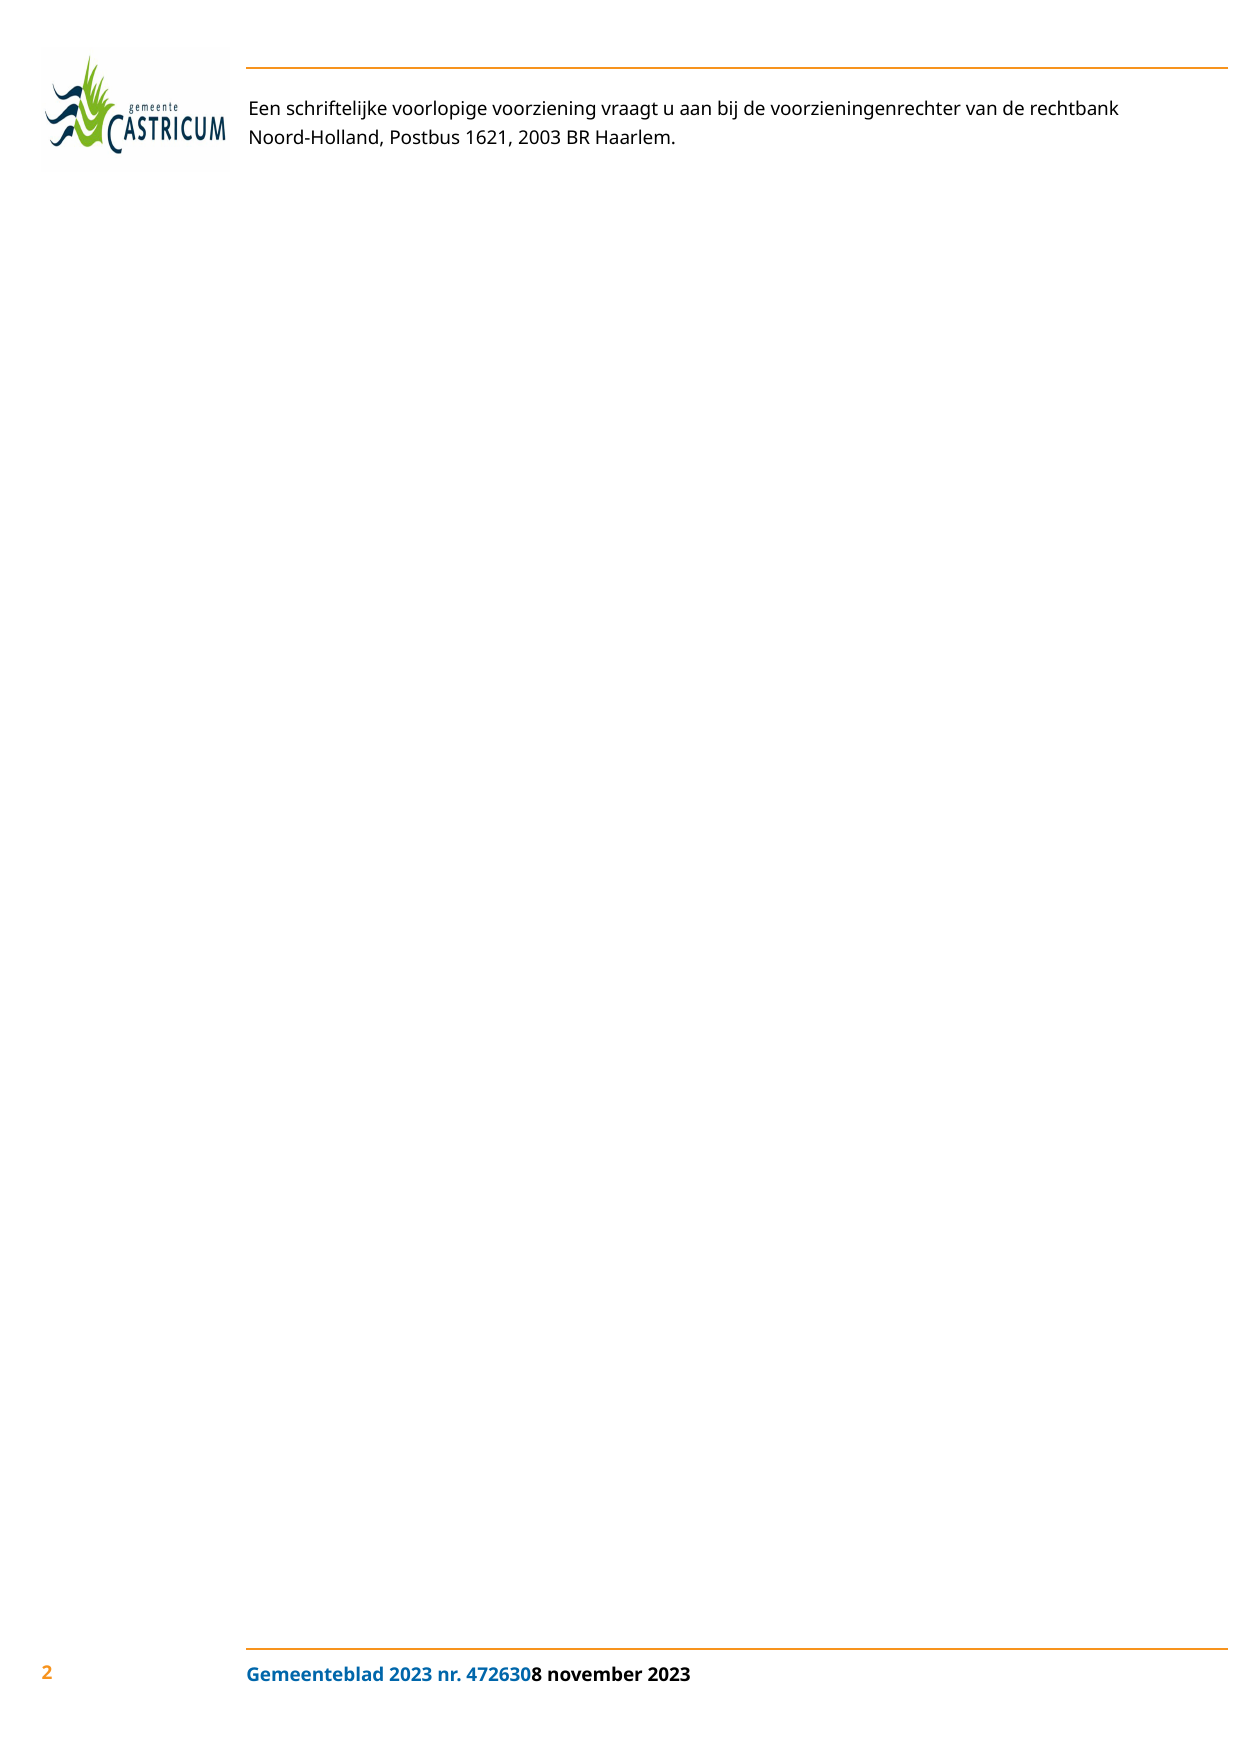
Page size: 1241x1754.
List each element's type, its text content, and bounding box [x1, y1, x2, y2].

text Een schriftelijke voorlopige voorziening vraagt u aan bij de voorzieningenrechter van de rechtbank Noord-Holland, Postbus 1621, 2003 BR Haarlem. [248, 95, 1152, 150]
picture [41, 47, 231, 172]
